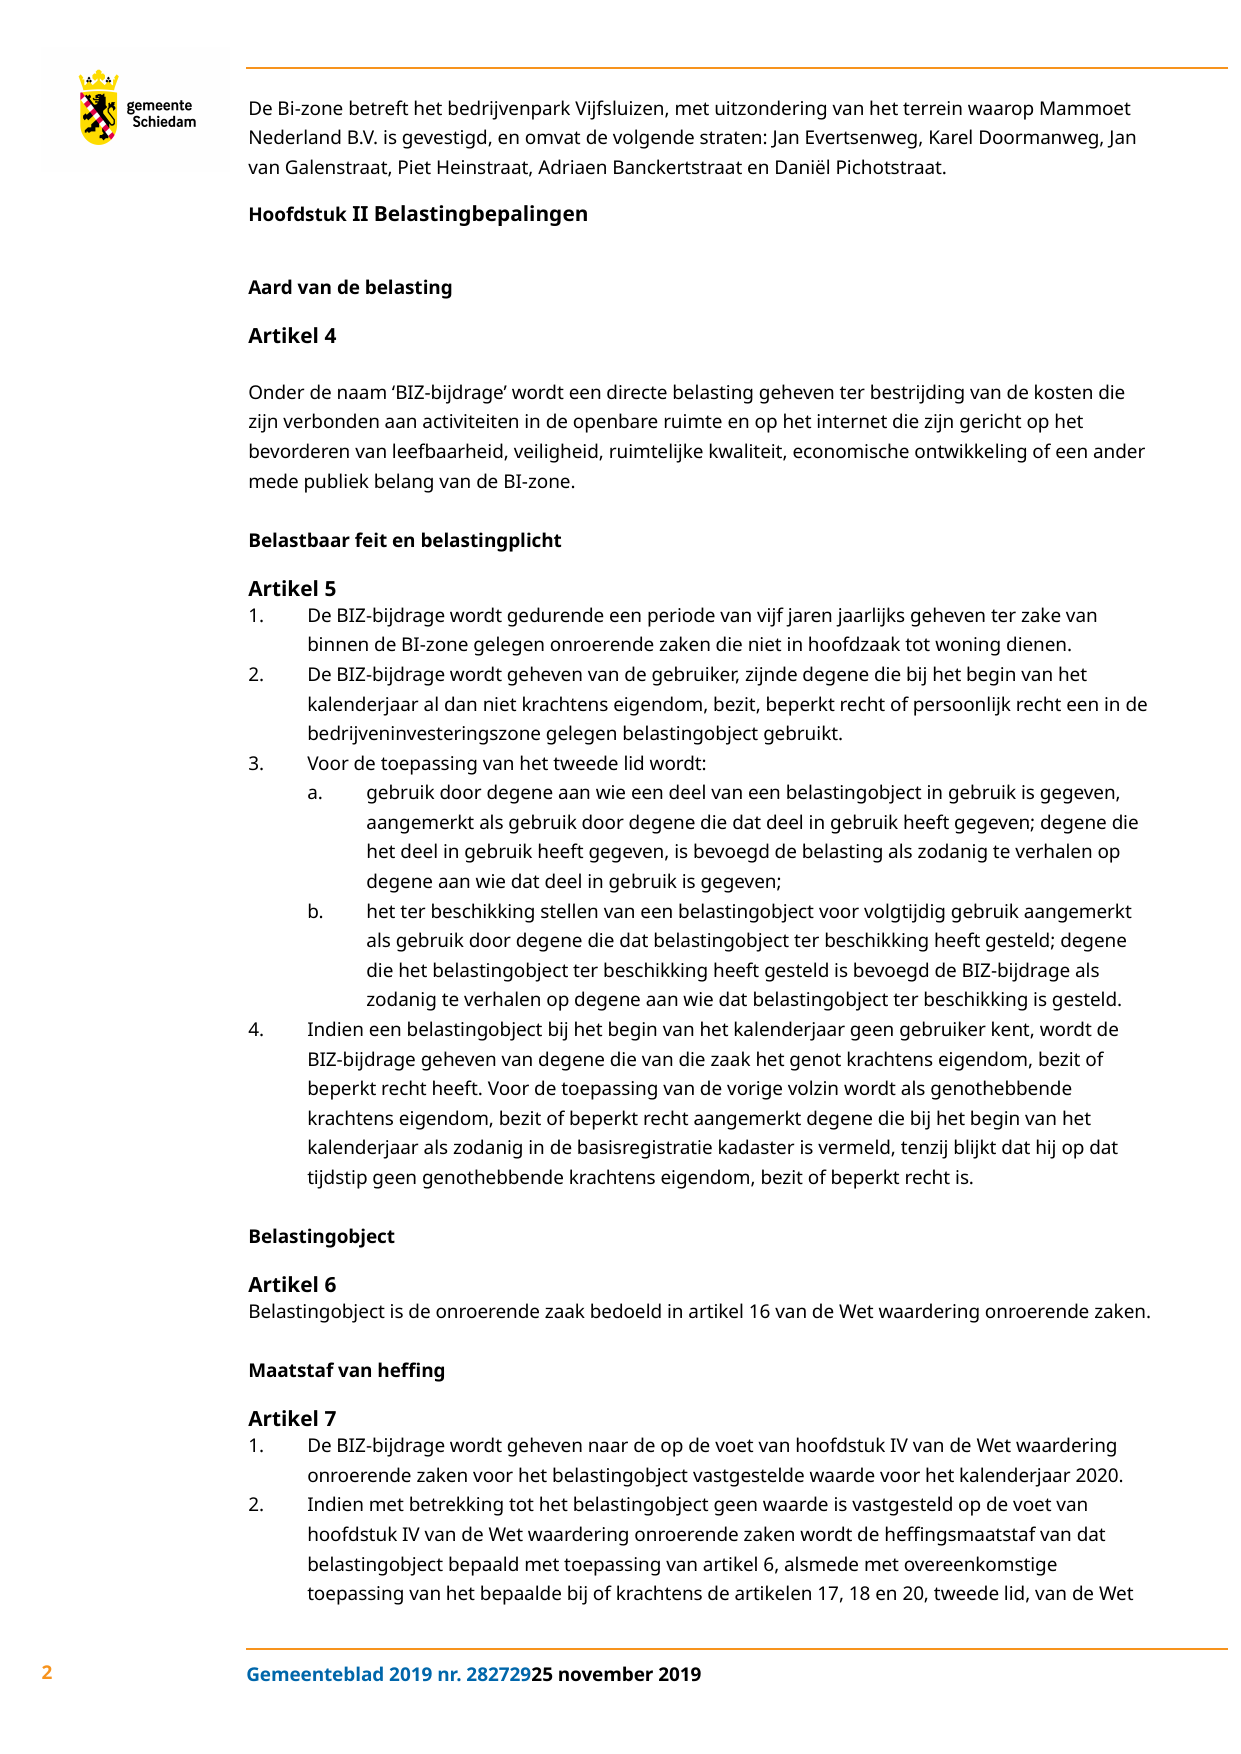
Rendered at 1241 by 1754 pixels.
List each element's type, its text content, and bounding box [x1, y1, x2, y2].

text Artikel 6 [248, 1270, 1152, 1298]
text Belastingobject [248, 1223, 1152, 1249]
list De BIZ-bijdrage wordt geheven naar de op de voet van hoofdstuk IV van de Wet waardering onroerende zaken voor het belastingobject vastgestelde waarde voor het kalenderjaar 2020. [248, 1432, 1152, 1488]
text Artikel 4 [248, 321, 1152, 349]
list gebruik door degene aan wie een deel van een belastingobject in gebruik is gegeven, aangemerkt als gebruik door degene die dat deel in gebruik heeft gegeven; degene die het deel in gebruik heeft gegeven, is bevoegd de belasting als zodanig te verhalen op degene aan wie dat deel in gebruik is gegeven; [307, 779, 1152, 894]
text De Bi-zone betreft het bedrijvenpark Vijfsluizen, met uitzondering van het terrein waarop Mammoet Nederland B.V. is gevestigd, en omvat de volgende straten: Jan Evertsenweg, Karel Doormanweg, Jan van Galenstraat, Piet Heinstraat, Adriaen Banckertstraat en Daniël Pichotstraat. [248, 95, 1152, 180]
list het ter beschikking stellen van een belastingobject voor volgtijdig gebruik aangemerkt als gebruik door degene die dat belastingobject ter beschikking heeft gesteld; degene die het belastingobject ter beschikking heeft gesteld is bevoegd de BIZ-bijdrage als zodanig te verhalen op degene aan wie dat belastingobject ter beschikking is gesteld. [307, 898, 1152, 1012]
text Artikel 7 [248, 1404, 1152, 1432]
list Indien met betrekking tot het belastingobject geen waarde is vastgesteld op de voet van hoofdstuk IV van de Wet waardering onroerende zaken wordt de heffingsmaatstaf van dat belastingobject bepaald met toepassing van artikel 6, alsmede met overeenkomstige toepassing van het bepaalde bij of krachtens de artikelen 17, 18 en 20, tweede lid, van de Wet [248, 1492, 1152, 1606]
text Artikel 5 [248, 574, 1152, 602]
text Aard van de belasting [248, 274, 1152, 300]
picture [41, 47, 231, 172]
text Hoofdstuk II Belastingbepalingen [248, 199, 1152, 228]
list Voor de toepassing van het tweede lid wordt: [248, 750, 1152, 776]
text Onder de naam ‘BIZ-bijdrage’ wordt een directe belasting geheven ter bestrijding van de kosten die zijn verbonden aan activiteiten in de openbare ruimte en op het internet die zijn gericht op het bevorderen van leefbaarheid, veiligheid, ruimtelijke kwaliteit, economische ontwikkeling of een ander mede publiek belang van de BI-zone. [248, 379, 1152, 494]
text Belastingobject is de onroerende zaak bedoeld in artikel 16 van de Wet waardering onroerende zaken. [248, 1298, 1152, 1324]
list Indien een belastingobject bij het begin van het kalenderjaar geen gebruiker kent, wordt de BIZ-bijdrage geheven van degene die van die zaak het genot krachtens eigendom, bezit of beperkt recht heeft. Voor de toepassing van de vorige volzin wordt als genothebbende krachtens eigendom, bezit of beperkt recht aangemerkt degene die bij het begin van het kalenderjaar als zodanig in de basisregistratie kadaster is vermeld, tenzij blijkt dat hij op dat tijdstip geen genothebbende krachtens eigendom, bezit of beperkt recht is. [248, 1016, 1152, 1190]
list De BIZ-bijdrage wordt geheven van de gebruiker, zijnde degene die bij het begin van het kalenderjaar al dan niet krachtens eigendom, bezit, beperkt recht of persoonlijk recht een in de bedrijveninvesteringszone gelegen belastingobject gebruikt. [248, 661, 1152, 746]
text Belastbaar feit en belastingplicht [248, 527, 1152, 553]
text Maatstaf van heffing [248, 1357, 1152, 1383]
list De BIZ-bijdrage wordt gedurende een periode van vijf jaren jaarlijks geheven ter zake van binnen de BI-zone gelegen onroerende zaken die niet in hoofdzaak tot woning dienen. [248, 602, 1152, 657]
